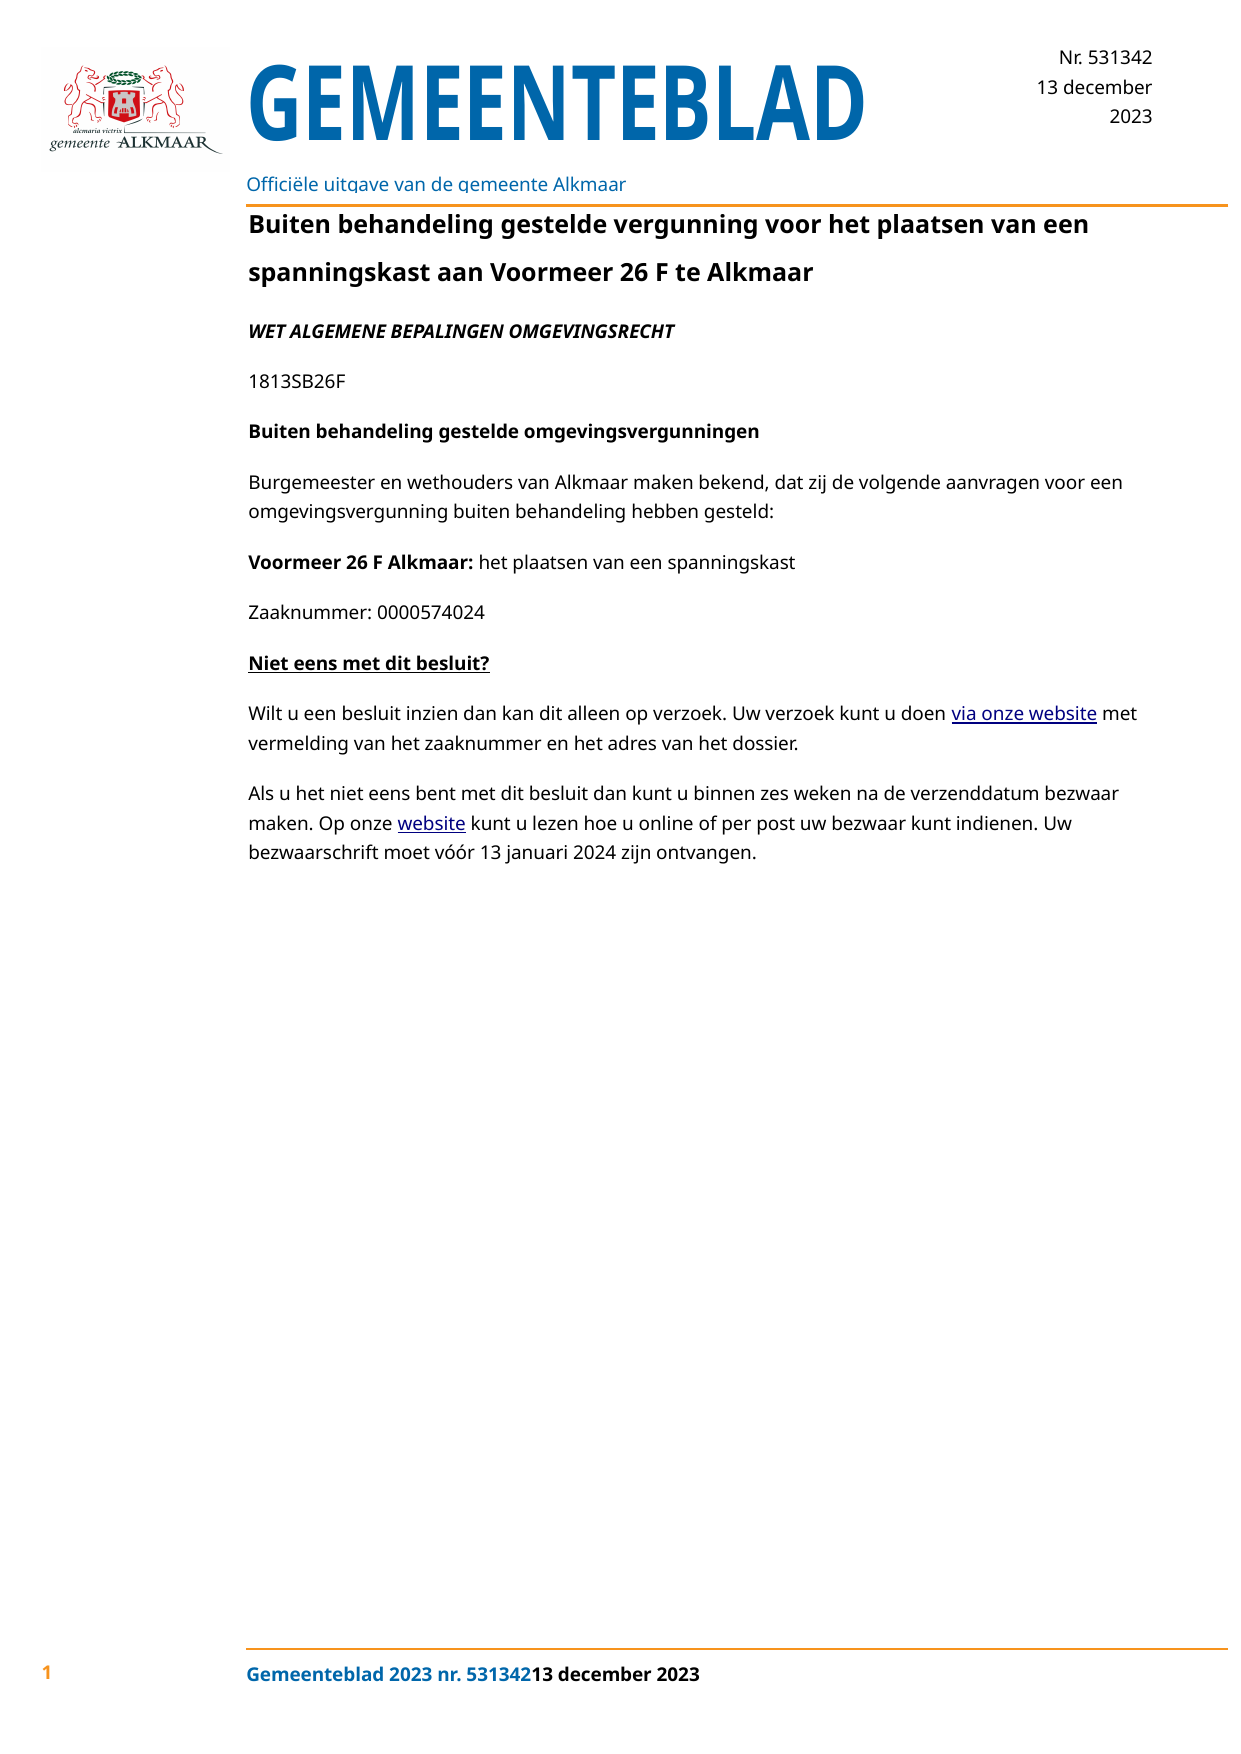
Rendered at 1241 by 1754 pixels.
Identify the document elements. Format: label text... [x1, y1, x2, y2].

text Als u het niet eens bent met dit besluit dan kunt u binnen zes weken na de verzenddatum bezwaar maken. Op onze website kunt u lezen hoe u online of per post uw bezwaar kunt indienen. Uw bezwaarschrift moet vóór 13 januari 2024 zijn ontvangen. [248, 780, 1152, 865]
text Wilt u een besluit inzien dan kan dit alleen op verzoek. Uw verzoek kunt u doen via onze website met vermelding van het zaaknummer en het adres van het dossier. [248, 700, 1152, 756]
text Buiten behandeling gestelde omgevingsvergunningen [248, 419, 1152, 444]
text WET ALGEMENE BEPALINGEN OMGEVINGSRECHT [248, 318, 1152, 344]
text Niet eens met dit besluit? [248, 650, 1152, 676]
text Burgemeester en wethouders van Alkmaar maken bekend, dat zij de volgende aanvragen voor een omgevingsvergunning buiten behandeling hebben gesteld: [248, 469, 1152, 524]
picture [41, 47, 231, 172]
text Buiten behandeling gestelde vergunning voor het plaatsen van een spanningskast aan Voormeer 26 F te Alkmaar [248, 207, 1152, 288]
text 1813SB26F [248, 368, 1152, 394]
text Zaaknummer: 0000574024 [248, 599, 1152, 625]
text Voormeer 26 F Alkmaar: het plaatsen van een spanningskast [248, 549, 1152, 575]
